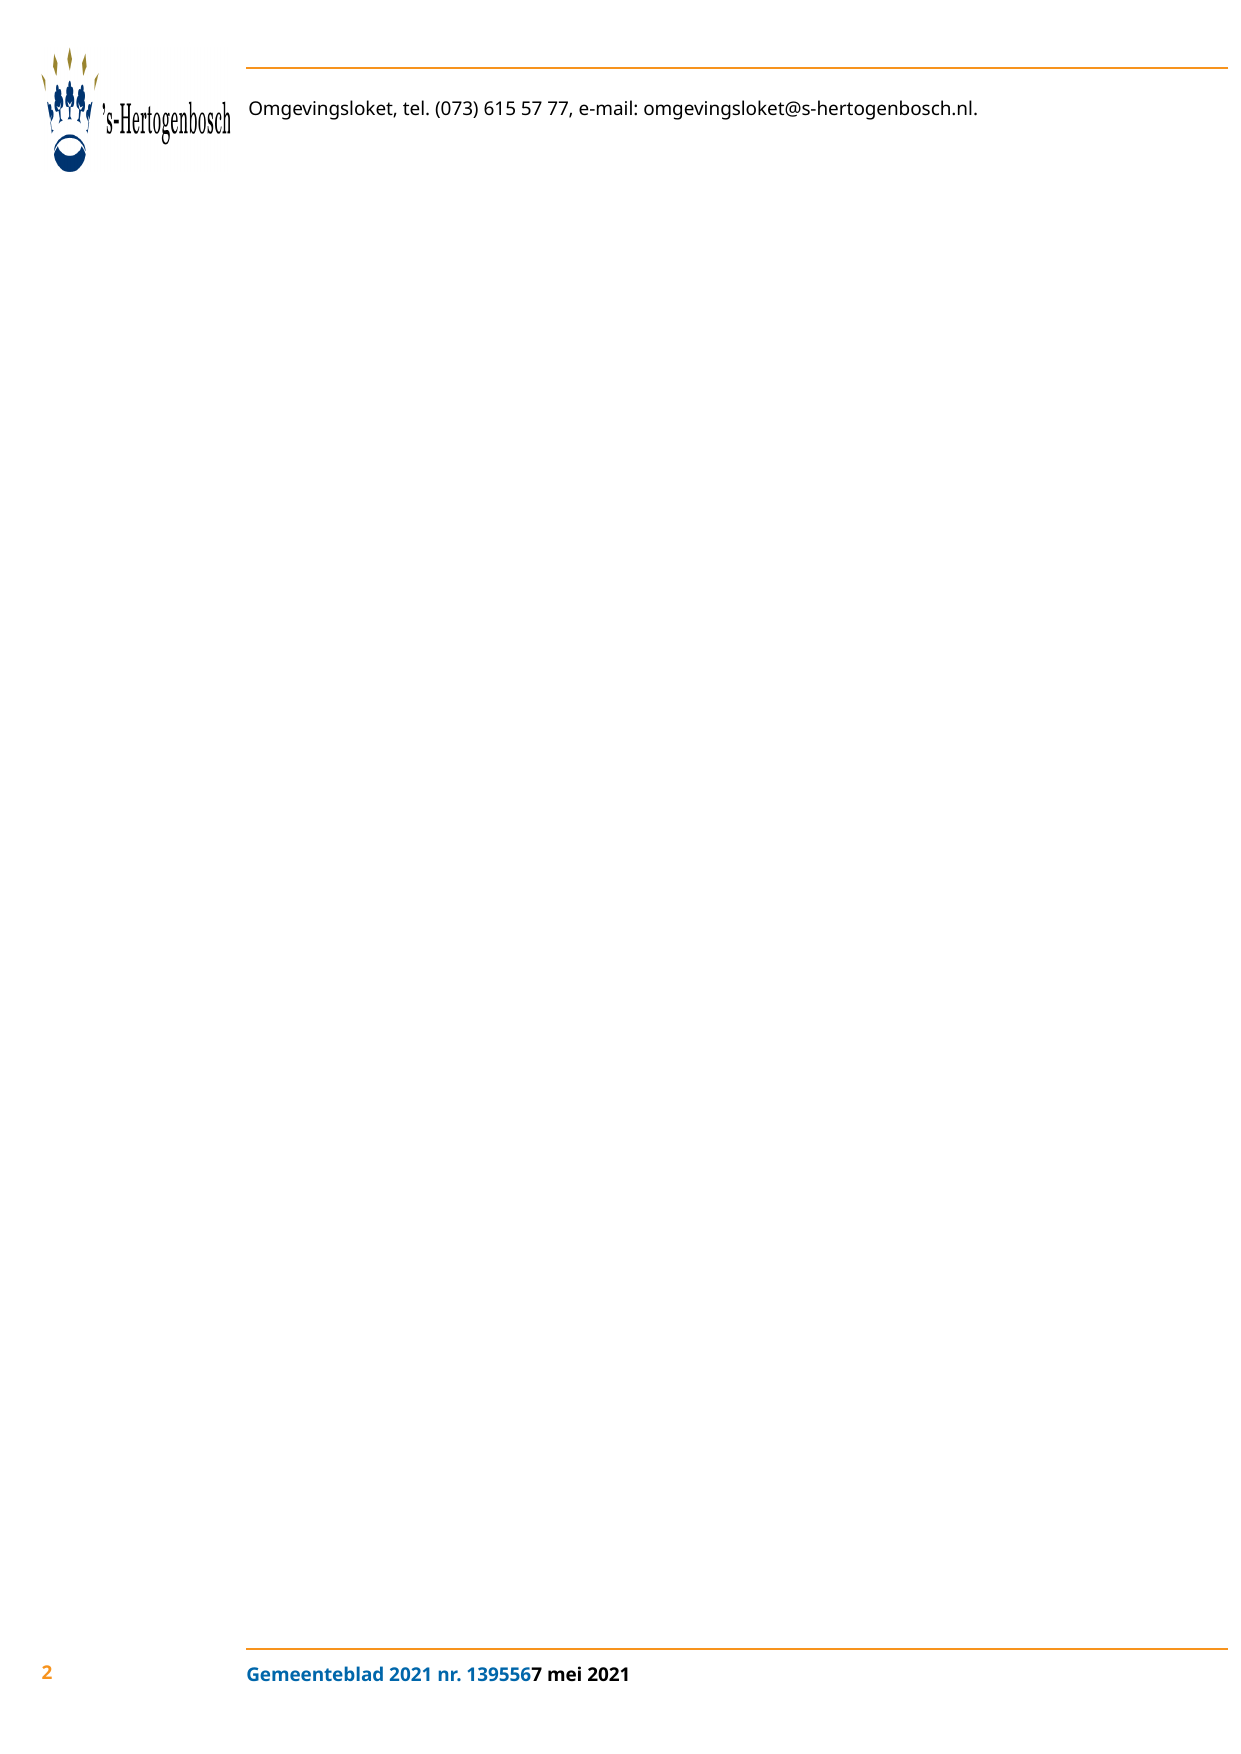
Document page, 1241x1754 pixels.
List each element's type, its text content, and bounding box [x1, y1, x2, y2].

text Omgevingsloket, tel. (073) 615 57 77, e-mail: omgevingsloket@s-hertogenbosch.nl. [248, 95, 1152, 121]
picture [41, 47, 231, 172]
